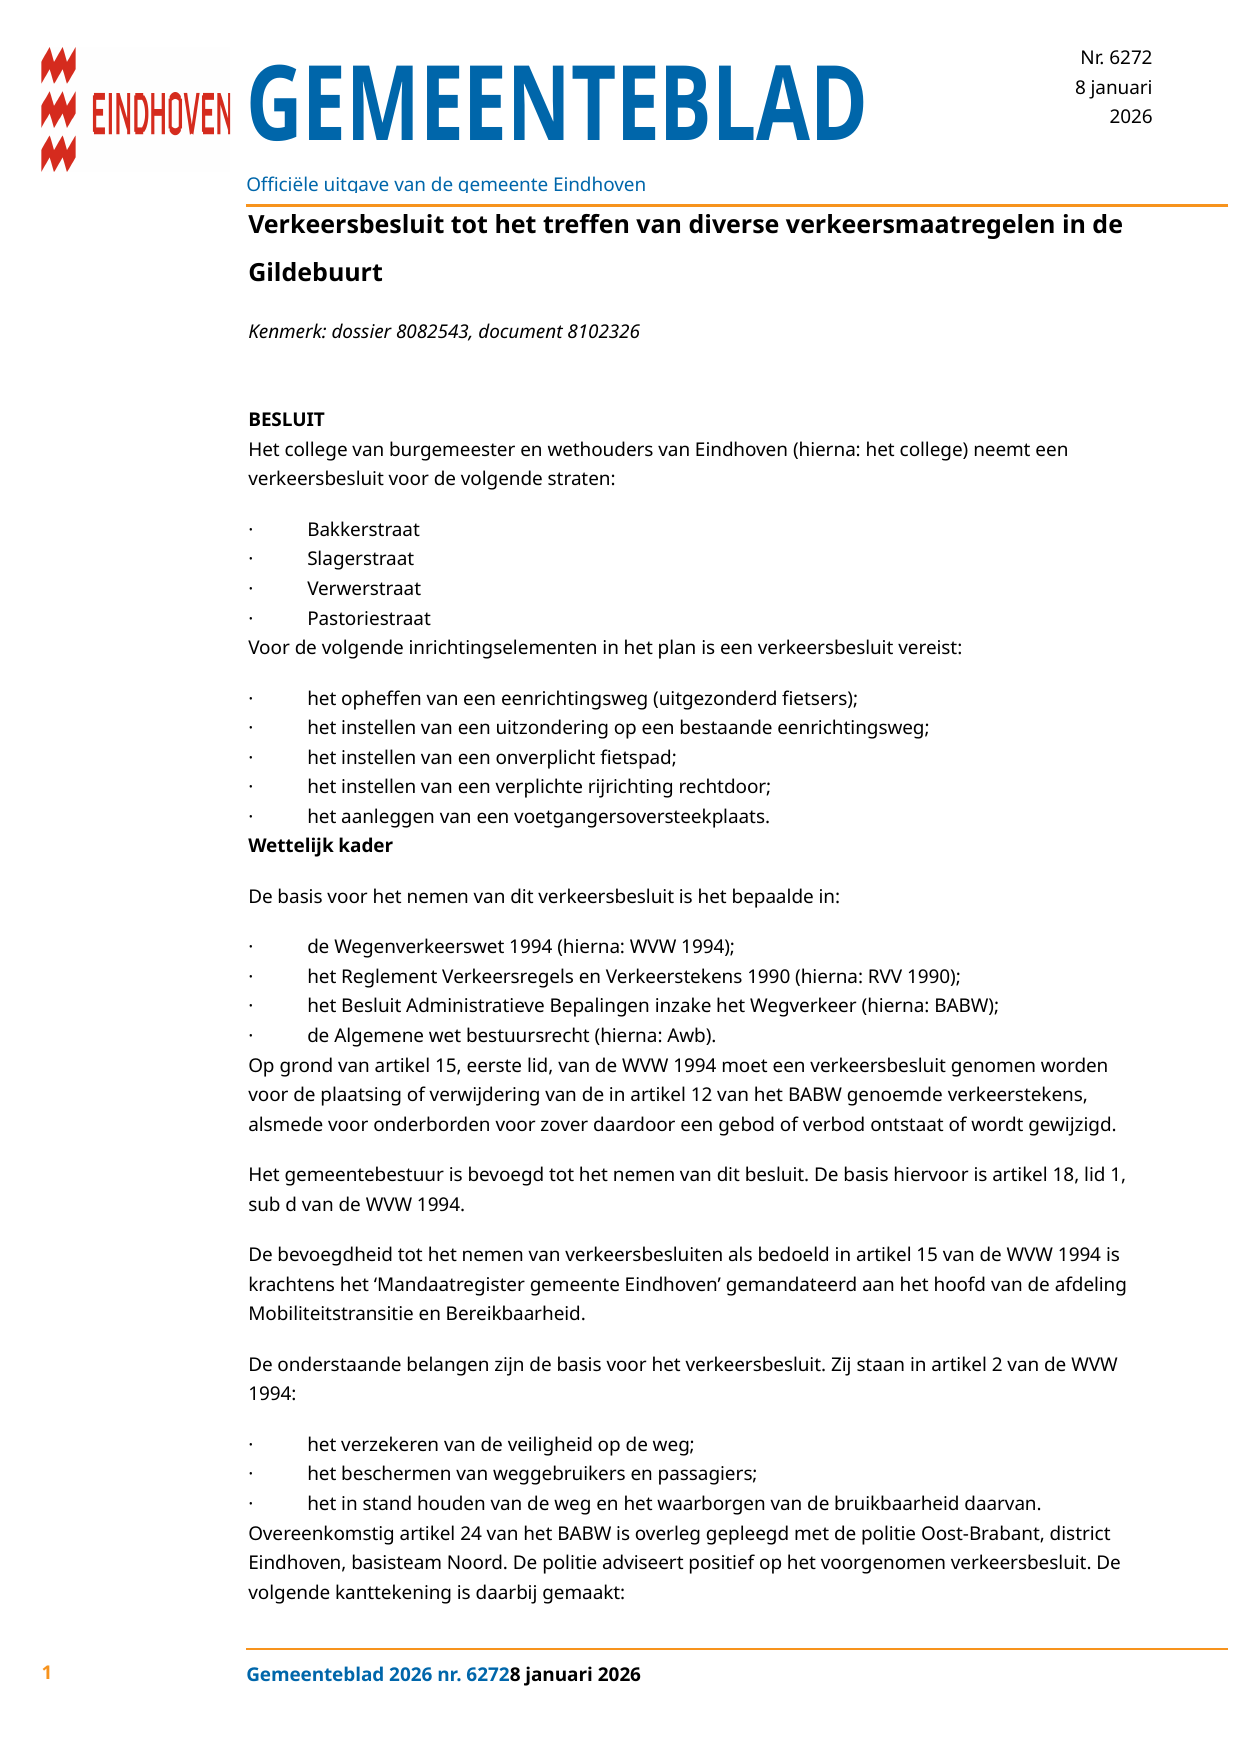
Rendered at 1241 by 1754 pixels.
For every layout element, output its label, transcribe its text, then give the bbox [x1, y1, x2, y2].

text De onderstaande belangen zijn de basis voor het verkeersbesluit. Zij staan in artikel 2 van de WVW 1994: [248, 1351, 1152, 1406]
text Wettelijk kader [248, 833, 1152, 858]
text Het gemeentebestuur is bevoegd tot het nemen van dit besluit. De basis hiervoor is artikel 18, lid 1, sub d van de WVW 1994. [248, 1161, 1152, 1217]
list het opheffen van een eenrichtingsweg (uitgezonderd fietsers); [248, 685, 1152, 710]
text Het college van burgemeester en wethouders van Eindhoven (hierna: het college) neemt een verkeersbesluit voor de volgende straten: [248, 436, 1152, 491]
list het instellen van een onverplicht fietspad; [248, 744, 1152, 769]
text Overeenkomstig artikel 24 van het BABW is overleg gepleegd met de politie Oost-Brabant, district Eindhoven, basisteam Noord. De politie adviseert positief op het voorgenomen verkeersbesluit. De volgende kanttekening is daarbij gemaakt: [248, 1520, 1152, 1604]
text Voor de volgende inrichtingselementen in het plan is een verkeersbesluit vereist: [248, 634, 1152, 660]
picture [41, 47, 231, 172]
list Slagerstraat [248, 546, 1152, 571]
list het instellen van een uitzondering op een bestaande eenrichtingsweg; [248, 714, 1152, 740]
list het Reglement Verkeersregels en Verkeerstekens 1990 (hierna: RVV 1990); [248, 963, 1152, 989]
text BESLUIT [248, 406, 1152, 432]
list het verzekeren van de veiligheid op de weg; [248, 1431, 1152, 1457]
text Op grond van artikel 15, eerste lid, van de WVW 1994 moet een verkeersbesluit genomen worden voor de plaatsing of verwijdering van de in artikel 12 van het BABW genoemde verkeerstekens, alsmede voor onderborden voor zover daardoor een gebod of verbod ontstaat of wordt gewijzigd. [248, 1052, 1152, 1137]
list de Algemene wet bestuursrecht (hierna: Awb). [248, 1022, 1152, 1048]
list het Besluit Administratieve Bepalingen inzake het Wegverkeer (hierna: BABW); [248, 993, 1152, 1018]
list Verwerstraat [248, 575, 1152, 601]
list het in stand houden van de weg en het waarborgen van de bruikbaarheid daarvan. [248, 1490, 1152, 1516]
list het instellen van een verplichte rijrichting rechtdoor; [248, 773, 1152, 799]
list de Wegenverkeerswet 1994 (hierna: WVW 1994); [248, 933, 1152, 959]
list Bakkerstraat [248, 516, 1152, 542]
text De bevoegdheid tot het nemen van verkeersbesluiten als bedoeld in artikel 15 van de WVW 1994 is krachtens het ‘Mandaatregister gemeente Eindhoven’ gemandateerd aan het hoofd van de afdeling Mobiliteitstransitie en Bereikbaarheid. [248, 1241, 1152, 1326]
text Verkeersbesluit tot het treffen van diverse verkeersmaatregelen in de Gildebuurt [248, 207, 1152, 288]
list Pastoriestraat [248, 605, 1152, 630]
list het aanleggen van een voetgangersoversteekplaats. [248, 803, 1152, 829]
list het beschermen van weggebruikers en passagiers; [248, 1461, 1152, 1486]
text Kenmerk: dossier 8082543, document 8102326 [248, 318, 1152, 344]
text De basis voor het nemen van dit verkeersbesluit is het bepaalde in: [248, 883, 1152, 909]
